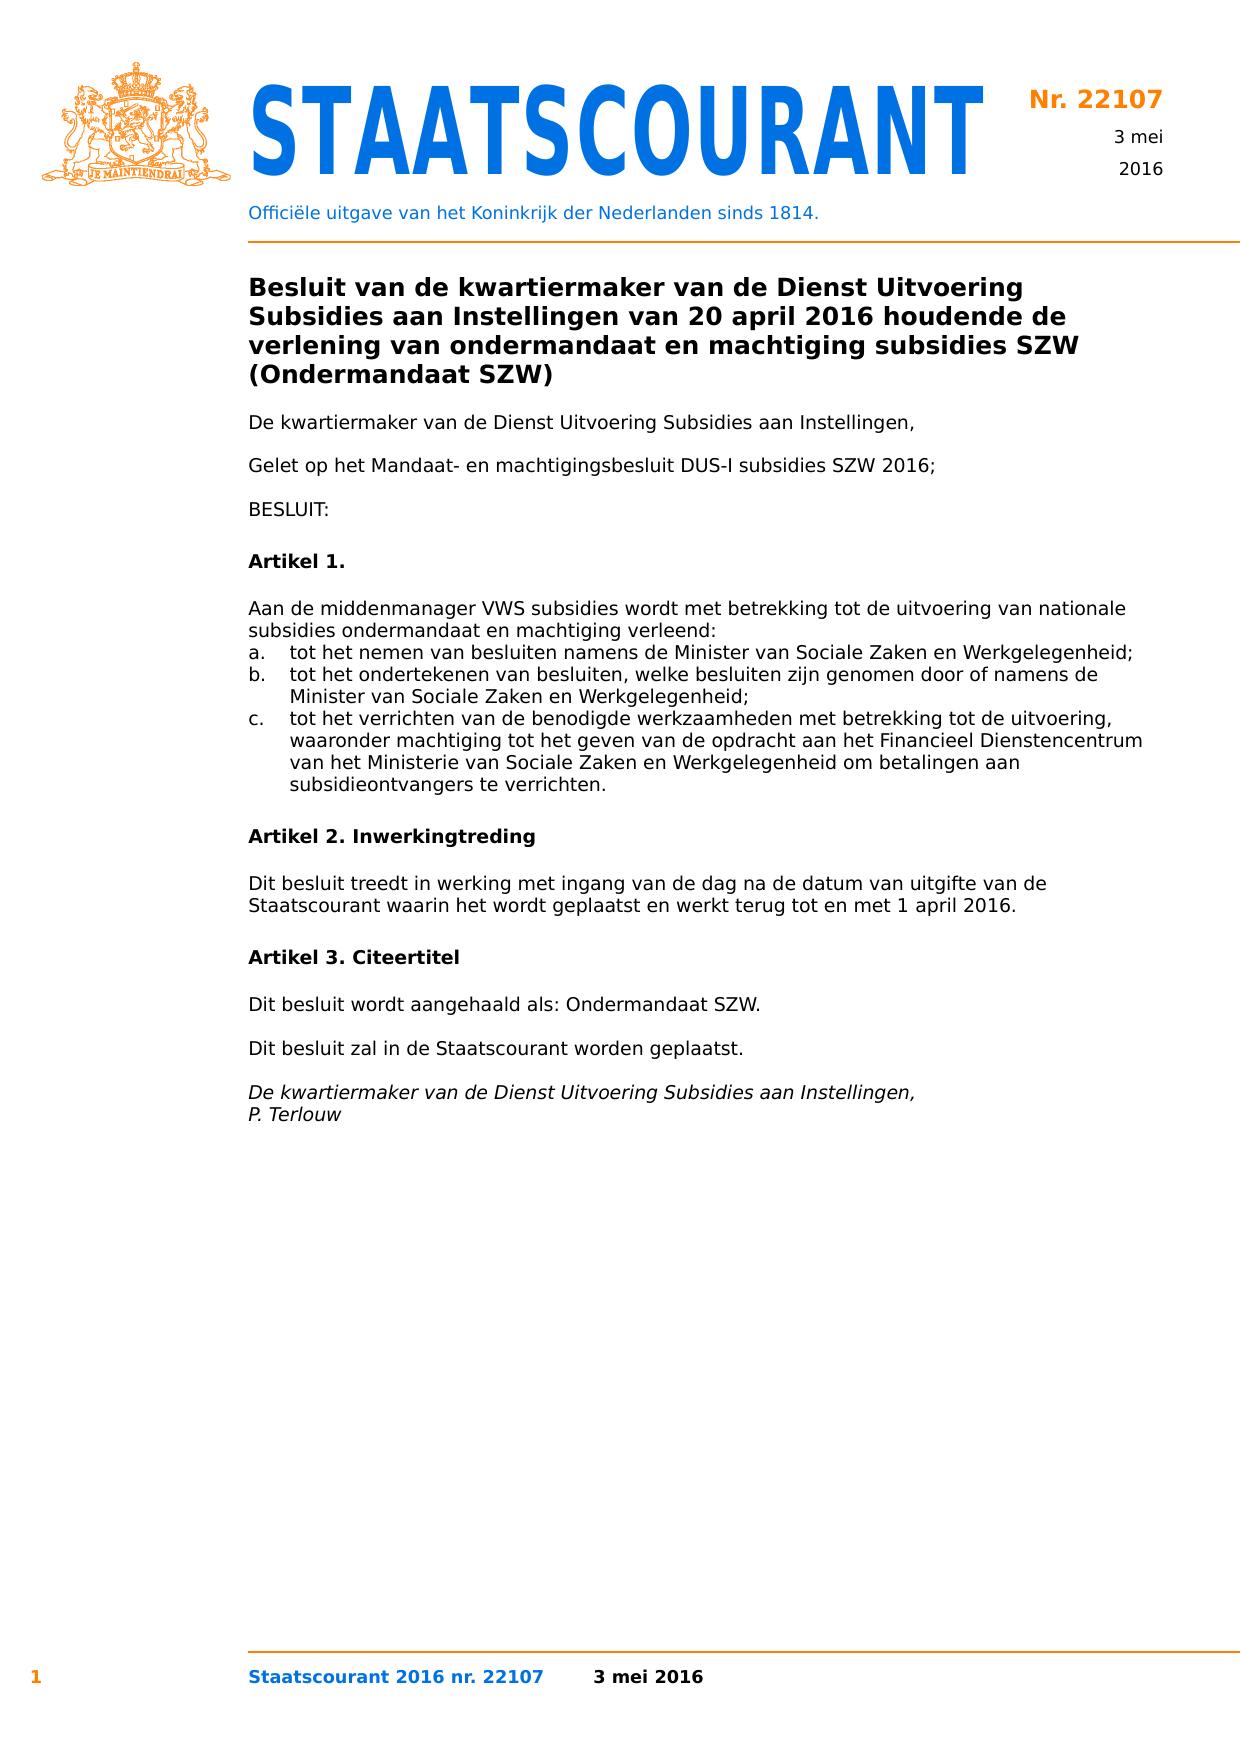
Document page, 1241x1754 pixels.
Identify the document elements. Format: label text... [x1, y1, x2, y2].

table_cell 3 mei [998, 121, 1240, 153]
table_header Nr. 22107 [998, 62, 1240, 121]
text b. tot het ondertekenen van besluiten, welke besluiten zijn genomen door of namens de Minister van Sociale Zaken en Werkgelegenheid; [248, 664, 1163, 708]
text Dit besluit treedt in werking met ingang van de dag na de datum van uitgifte van de Staatscourant waarin het wordt geplaatst en werkt terug tot en met 1 april 2016. [248, 873, 1163, 917]
text Dit besluit zal in de Staatscourant worden geplaatst. [248, 1038, 1163, 1060]
subtitle Besluit van de kwartiermaker van de Dienst Uitvoering Subsidies aan Instellingen van 20 april 2016 houdende de verlening van ondermandaat en machtiging subsidies SZW (Ondermandaat SZW) [248, 273, 1163, 390]
table_header STAATSCOURANT [248, 62, 998, 203]
text a. tot het nemen van besluiten namens de Minister van Sociale Zaken en Werkgelegenheid; [248, 642, 1163, 664]
table_header [25, 62, 248, 241]
text De kwartiermaker van de Dienst Uitvoering Subsidies aan Instellingen, [248, 412, 1163, 433]
text De kwartiermaker van de Dienst Uitvoering Subsidies aan Instellingen, P. Terlouw [248, 1082, 1163, 1126]
subtitle Artikel 3. Citeertitel [248, 947, 1163, 969]
text Gelet op het Mandaat- en machtigingsbesluit DUS-I subsidies SZW 2016; [248, 455, 1163, 477]
subtitle Artikel 1. [248, 551, 1163, 573]
text BESLUIT: [248, 499, 1163, 521]
text c. tot het verrichten van de benodigde werkzaamheden met betrekking tot de uitvoering, waaronder machtiging tot het geven van de opdracht aan het Financieel Dienstencentrum van het Ministerie van Sociale Zaken en Werkgelegenheid om betalingen aan subsidieontvangers te verrichten. [248, 708, 1163, 796]
table_cell Officiële uitgave van het Koninkrijk der Nederlanden sinds 1814. [248, 203, 1240, 241]
text Aan de middenmanager VWS subsidies wordt met betrekking tot de uitvoering van nationale subsidies ondermandaat en machtiging verleend: [248, 598, 1163, 642]
picture [41, 62, 231, 186]
table_cell 2016 [998, 153, 1240, 203]
text Dit besluit wordt aangehaald als: Ondermandaat SZW. [248, 994, 1163, 1016]
subtitle Artikel 2. Inwerkingtreding [248, 826, 1163, 848]
